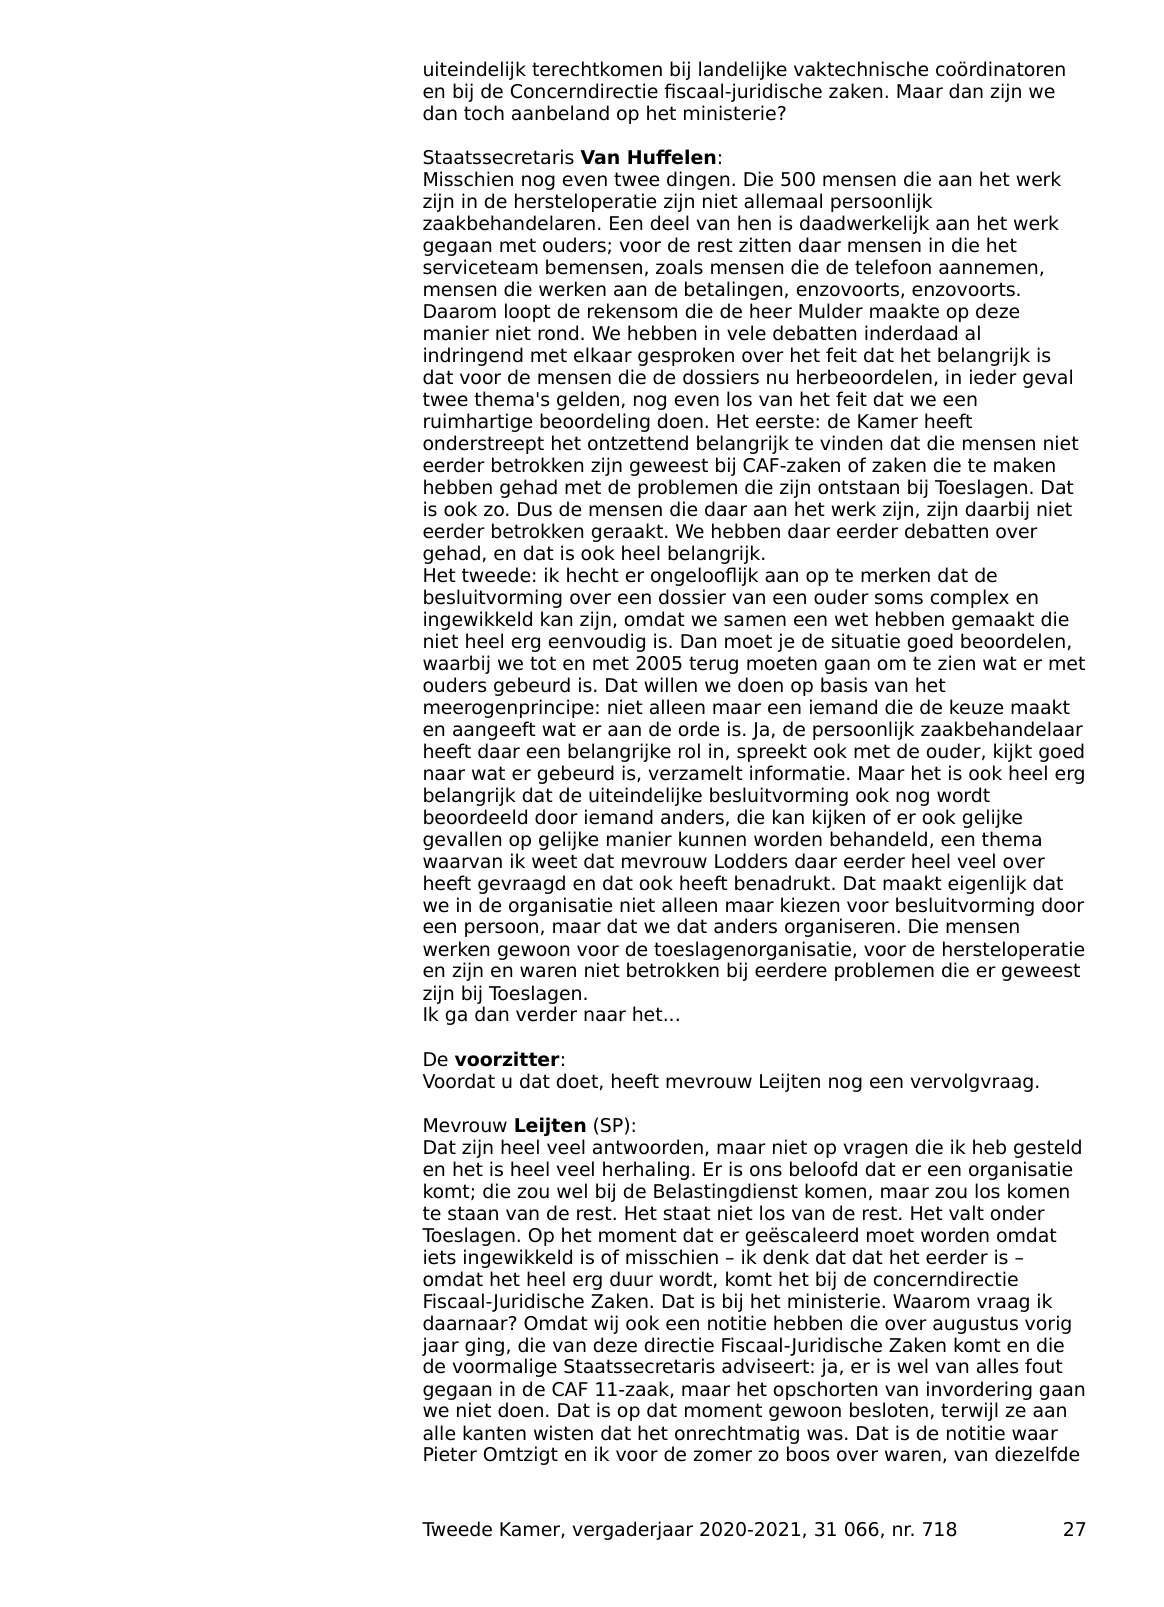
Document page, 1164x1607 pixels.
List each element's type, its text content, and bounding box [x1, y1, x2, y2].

text Misschien nog even twee dingen. Die 500 mensen die aan het werk zijn in de hersteloperatie zijn niet allemaal persoonlijk zaakbehandelaren. Een deel van hen is daadwerkelijk aan het werk gegaan met ouders; voor de rest zitten daar mensen in die het serviceteam bemensen, zoals mensen die de telefoon aannemen, mensen die werken aan de betalingen, enzovoorts, enzovoorts. Daarom loopt de rekensom die de heer Mulder maakte op deze manier niet rond. We hebben in vele debatten inderdaad al indringend met elkaar gesproken over het feit dat het belangrijk is dat voor de mensen die de dossiers nu herbeoordelen, in ieder geval twee thema's gelden, nog even los van het feit dat we een ruimhartige beoordeling doen. Het eerste: de Kamer heeft onderstreept het ontzettend belangrijk te vinden dat die mensen niet eerder betrokken zijn geweest bij CAF-zaken of zaken die te maken hebben gehad met de problemen die zijn ontstaan bij Toeslagen. Dat is ook zo. Dus de mensen die daar aan het werk zijn, zijn daarbij niet eerder betrokken geraakt. We hebben daar eerder debatten over gehad, en dat is ook heel belangrijk. [422, 169, 1087, 565]
text Staatssecretaris Van Huffelen: [422, 147, 1087, 169]
text Dat zijn heel veel antwoorden, maar niet op vragen die ik heb gesteld en het is heel veel herhaling. Er is ons beloofd dat er een organisatie komt; die zou wel bij de Belastingdienst komen, maar zou los komen te staan van de rest. Het staat niet los van de rest. Het valt onder Toeslagen. Op het moment dat er geëscaleerd moet worden omdat iets ingewikkeld is of misschien – ik denk dat dat het eerder is – omdat het heel erg duur wordt, komt het bij de concerndirectie Fiscaal-Juridische Zaken. Dat is bij het ministerie. Waarom vraag ik daarnaar? Omdat wij ook een notitie hebben die over augustus vorig jaar ging, die van deze directie Fiscaal-Juridische Zaken komt en die de voormalige Staatssecretaris adviseert: ja, er is wel van alles fout gegaan in de CAF 11-zaak, maar het opschorten van invordering gaan we niet doen. Dat is op dat moment gewoon besloten, terwijl ze aan alle kanten wisten dat het onrechtmatig was. Dat is de notitie waar Pieter Omtzigt en ik voor de zomer zo boos over waren, van diezelfde [422, 1137, 1087, 1466]
text Het tweede: ik hecht er ongelooflijk aan op te merken dat de besluitvorming over een dossier van een ouder soms complex en ingewikkeld kan zijn, omdat we samen een wet hebben gemaakt die niet heel erg eenvoudig is. Dan moet je de situatie goed beoordelen, waarbij we tot en met 2005 terug moeten gaan om te zien wat er met ouders gebeurd is. Dat willen we doen op basis van het meerogenprincipe: niet alleen maar een iemand die de keuze maakt en aangeeft wat er aan de orde is. Ja, de persoonlijk zaakbehandelaar heeft daar een belangrijke rol in, spreekt ook met de ouder, kijkt goed naar wat er gebeurd is, verzamelt informatie. Maar het is ook heel erg belangrijk dat de uiteindelijke besluitvorming ook nog wordt beoordeeld door iemand anders, die kan kijken of er ook gelijke gevallen op gelijke manier kunnen worden behandeld, een thema waarvan ik weet dat mevrouw Lodders daar eerder heel veel over heeft gevraagd en dat ook heeft benadrukt. Dat maakt eigenlijk dat we in de organisatie niet alleen maar kiezen voor besluitvorming door een persoon, maar dat we dat anders organiseren. Die mensen werken gewoon voor de toeslagenorganisatie, voor de hersteloperatie en zijn en waren niet betrokken bij eerdere problemen die er geweest zijn bij Toeslagen. [422, 565, 1087, 1004]
text De voorzitter: [422, 1048, 1087, 1071]
text uiteindelijk terechtkomen bij landelijke vaktechnische coördinatoren en bij de Concerndirectie fiscaal-juridische zaken. Maar dan zijn we dan toch aanbeland op het ministerie? [422, 59, 1087, 125]
text Ik ga dan verder naar het... [422, 1004, 1087, 1026]
text Mevrouw Leijten (SP): [422, 1115, 1087, 1137]
text Voordat u dat doet, heeft mevrouw Leijten nog een vervolgvraag. [422, 1071, 1087, 1092]
